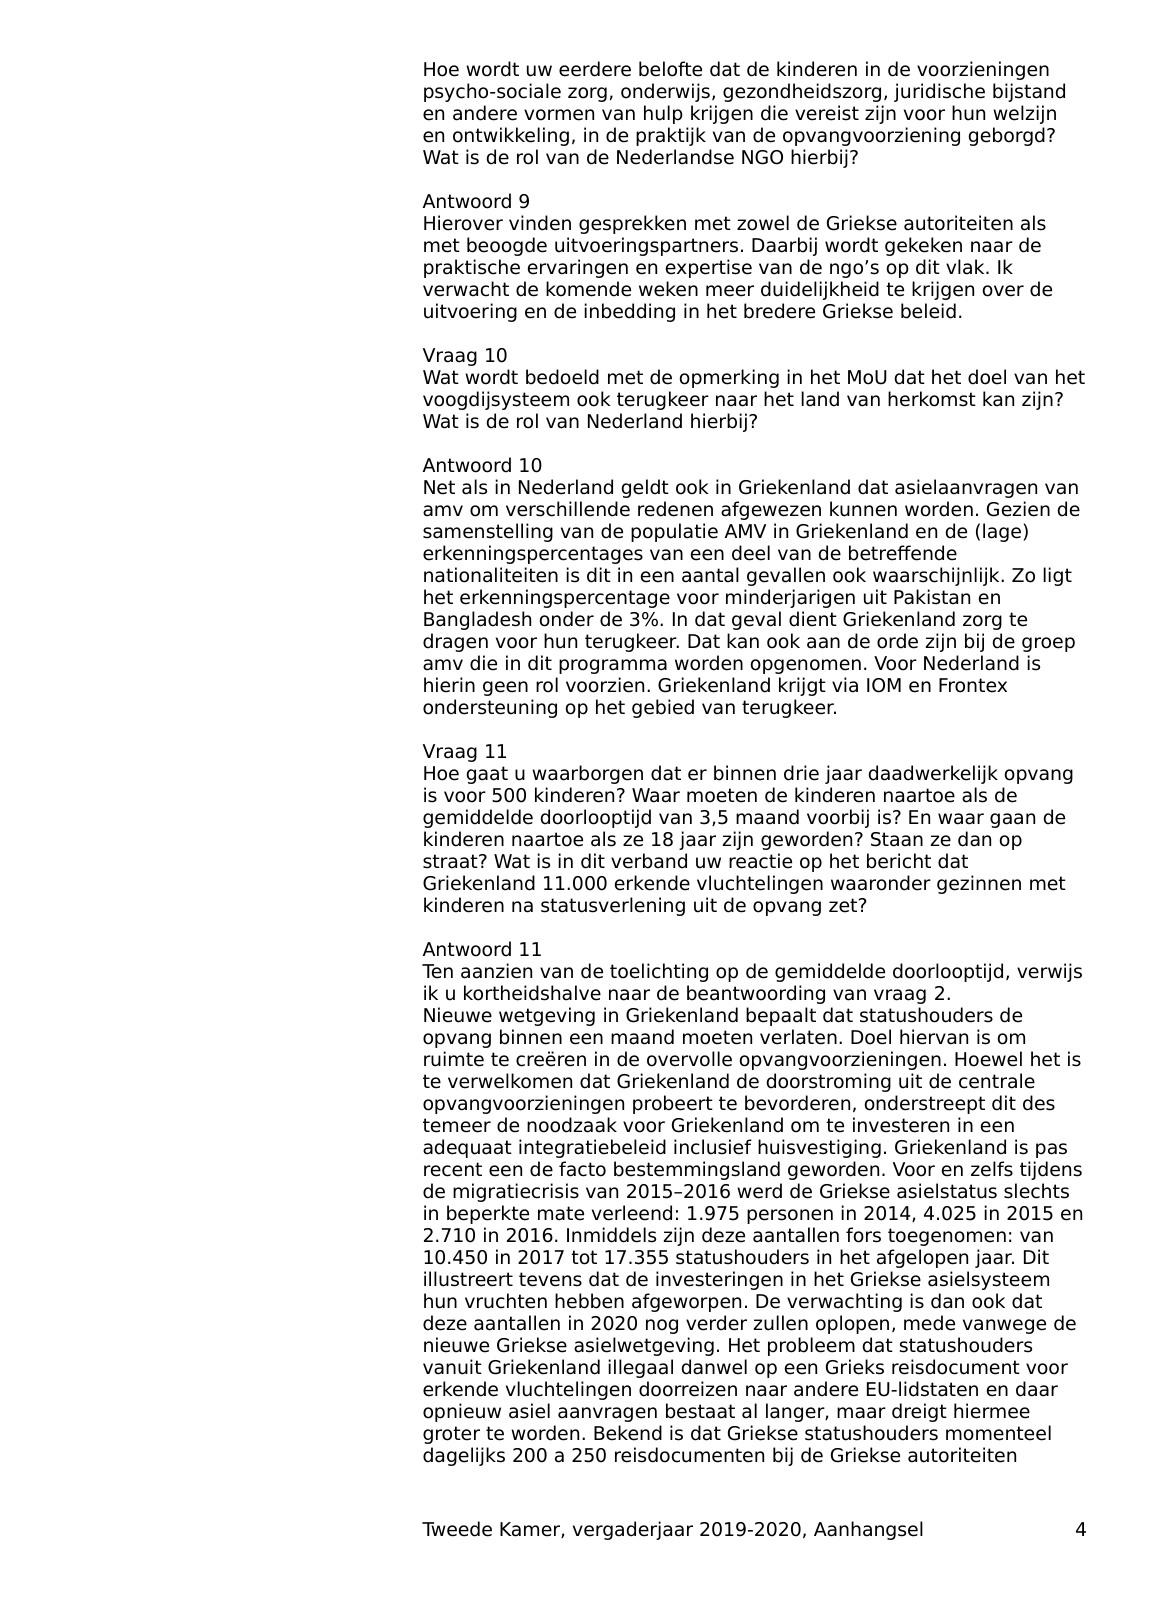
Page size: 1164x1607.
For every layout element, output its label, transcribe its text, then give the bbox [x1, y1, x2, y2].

text Nieuwe wetgeving in Griekenland bepaalt dat statushouders de opvang binnen een maand moeten verlaten. Doel hiervan is om ruimte te creëren in de overvolle opvangvoorzieningen. Hoewel het is te verwelkomen dat Griekenland de doorstroming uit de centrale opvangvoorzieningen probeert te bevorderen, onderstreept dit des temeer de noodzaak voor Griekenland om te investeren in een adequaat integratiebeleid inclusief huisvestiging. Griekenland is pas recent een de facto bestemmingsland geworden. Voor en zelfs tijdens de migratiecrisis van 2015–2016 werd de Griekse asielstatus slechts in beperkte mate verleend: 1.975 personen in 2014, 4.025 in 2015 en 2.710 in 2016. Inmiddels zijn deze aantallen fors toegenomen: van 10.450 in 2017 tot 17.355 statushouders in het afgelopen jaar. Dit illustreert tevens dat de investeringen in het Griekse asielsysteem hun vruchten hebben afgeworpen. De verwachting is dan ook dat deze aantallen in 2020 nog verder zullen oplopen, mede vanwege de nieuwe Griekse asielwetgeving. Het probleem dat statushouders vanuit Griekenland illegaal danwel op een Grieks reisdocument voor erkende vluchtelingen doorreizen naar andere EU-lidstaten en daar opnieuw asiel aanvragen bestaat al langer, maar dreigt hiermee groter te worden. Bekend is dat Griekse statushouders momenteel dagelijks 200 a 250 reisdocumenten bij de Griekse autoriteiten [422, 1005, 1087, 1467]
text Antwoord 9 [422, 191, 1087, 213]
text Antwoord 11 [422, 939, 1087, 961]
text Vraag 10 [422, 345, 1087, 367]
text Hoe wordt uw eerdere belofte dat de kinderen in de voorzieningen psycho-sociale zorg, onderwijs, gezondheidszorg, juridische bijstand en andere vormen van hulp krijgen die vereist zijn voor hun welzijn en ontwikkeling, in de praktijk van de opvangvoorziening geborgd? Wat is de rol van de Nederlandse NGO hierbij? [422, 59, 1087, 169]
text Hierover vinden gesprekken met zowel de Griekse autoriteiten als met beoogde uitvoeringspartners. Daarbij wordt gekeken naar de praktische ervaringen en expertise van de ngo’s op dit vlak. Ik verwacht de komende weken meer duidelijkheid te krijgen over de uitvoering en de inbedding in het bredere Griekse beleid. [422, 213, 1087, 323]
text Vraag 11 [422, 741, 1087, 763]
text Ten aanzien van de toelichting op de gemiddelde doorlooptijd, verwijs ik u kortheidshalve naar de beantwoording van vraag 2. [422, 961, 1087, 1005]
text Hoe gaat u waarborgen dat er binnen drie jaar daadwerkelijk opvang is voor 500 kinderen? Waar moeten de kinderen naartoe als de gemiddelde doorlooptijd van 3,5 maand voorbij is? En waar gaan de kinderen naartoe als ze 18 jaar zijn geworden? Staan ze dan op straat? Wat is in dit verband uw reactie op het bericht dat Griekenland 11.000 erkende vluchtelingen waaronder gezinnen met kinderen na statusverlening uit de opvang zet? [422, 763, 1087, 917]
text Wat wordt bedoeld met de opmerking in het MoU dat het doel van het voogdijsysteem ook terugkeer naar het land van herkomst kan zijn? Wat is de rol van Nederland hierbij? [422, 367, 1087, 433]
text Net als in Nederland geldt ook in Griekenland dat asielaanvragen van amv om verschillende redenen afgewezen kunnen worden. Gezien de samenstelling van de populatie AMV in Griekenland en de (lage) erkenningspercentages van een deel van de betreffende nationaliteiten is dit in een aantal gevallen ook waarschijnlijk. Zo ligt het erkenningspercentage voor minderjarigen uit Pakistan en Bangladesh onder de 3%. In dat geval dient Griekenland zorg te dragen voor hun terugkeer. Dat kan ook aan de orde zijn bij de groep amv die in dit programma worden opgenomen. Voor Nederland is hierin geen rol voorzien. Griekenland krijgt via IOM en Frontex ondersteuning op het gebied van terugkeer. [422, 477, 1087, 719]
text Antwoord 10 [422, 455, 1087, 477]
